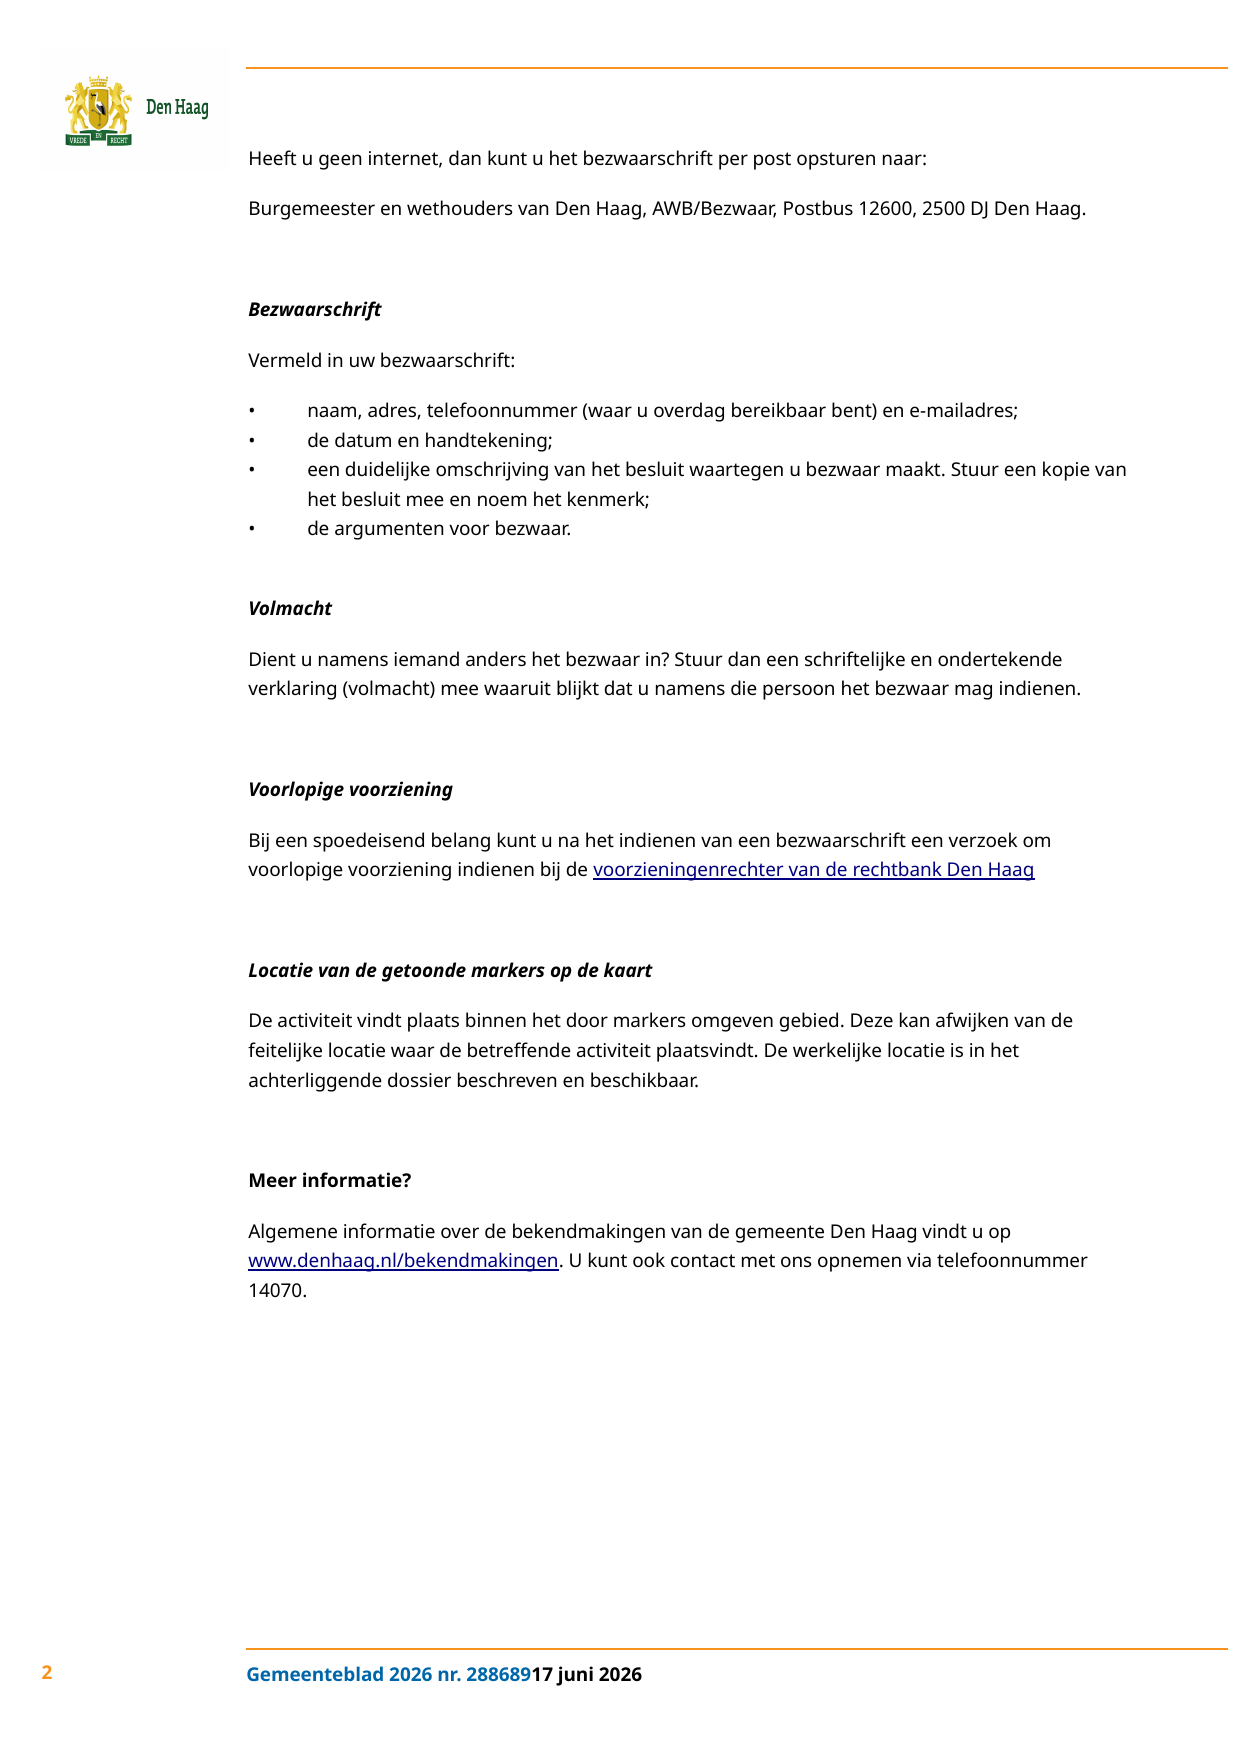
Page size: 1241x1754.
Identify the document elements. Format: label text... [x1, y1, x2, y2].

list naam, adres, telefoonnummer (waar u overdag bereikbaar bent) en e-mailadres; [248, 397, 1152, 423]
text Volmacht [248, 596, 1152, 621]
list de datum en handtekening; [248, 427, 1152, 453]
text Locatie van de getoonde markers op de kaart [248, 957, 1152, 983]
text Voorlopige voorziening [248, 776, 1152, 802]
text Heeft u geen internet, dan kunt u het bezwaarschrift per post opsturen naar: [248, 145, 1152, 171]
text Vermeld in uw bezwaarschrift: [248, 347, 1152, 373]
text Algemene informatie over de bekendmakingen van de gemeente Den Haag vindt u op www.denhaag.nl/bekendmakingen. U kunt ook contact met ons opnemen via telefoonnummer 14070. [248, 1218, 1152, 1303]
picture [41, 47, 231, 172]
text Bezwaarschrift [248, 296, 1152, 322]
text Burgemeester en wethouders van Den Haag, AWB/Bezwaar, Postbus 12600, 2500 DJ Den Haag. [248, 196, 1152, 221]
text Bij een spoedeisend belang kunt u na het indienen van een bezwaarschrift een verzoek om voorlopige voorziening indienen bij de voorzieningenrechter van de rechtbank Den Haag [248, 827, 1152, 882]
text Dient u namens iemand anders het bezwaar in? Stuur dan een schriftelijke en ondertekende verklaring (volmacht) mee waaruit blijkt dat u namens die persoon het bezwaar mag indienen. [248, 646, 1152, 701]
text Meer informatie? [248, 1168, 1152, 1193]
list een duidelijke omschrijving van het besluit waartegen u bezwaar maakt. Stuur een kopie van het besluit mee en noem het kenmerk; [248, 456, 1152, 512]
text De activiteit vindt plaats binnen het door markers omgeven gebied. Deze kan afwijken van de feitelijke locatie waar de betreffende activiteit plaatsvindt. De werkelijke locatie is in het achterliggende dossier beschreven en beschikbaar. [248, 1008, 1152, 1093]
list de argumenten voor bezwaar. [248, 516, 1152, 541]
